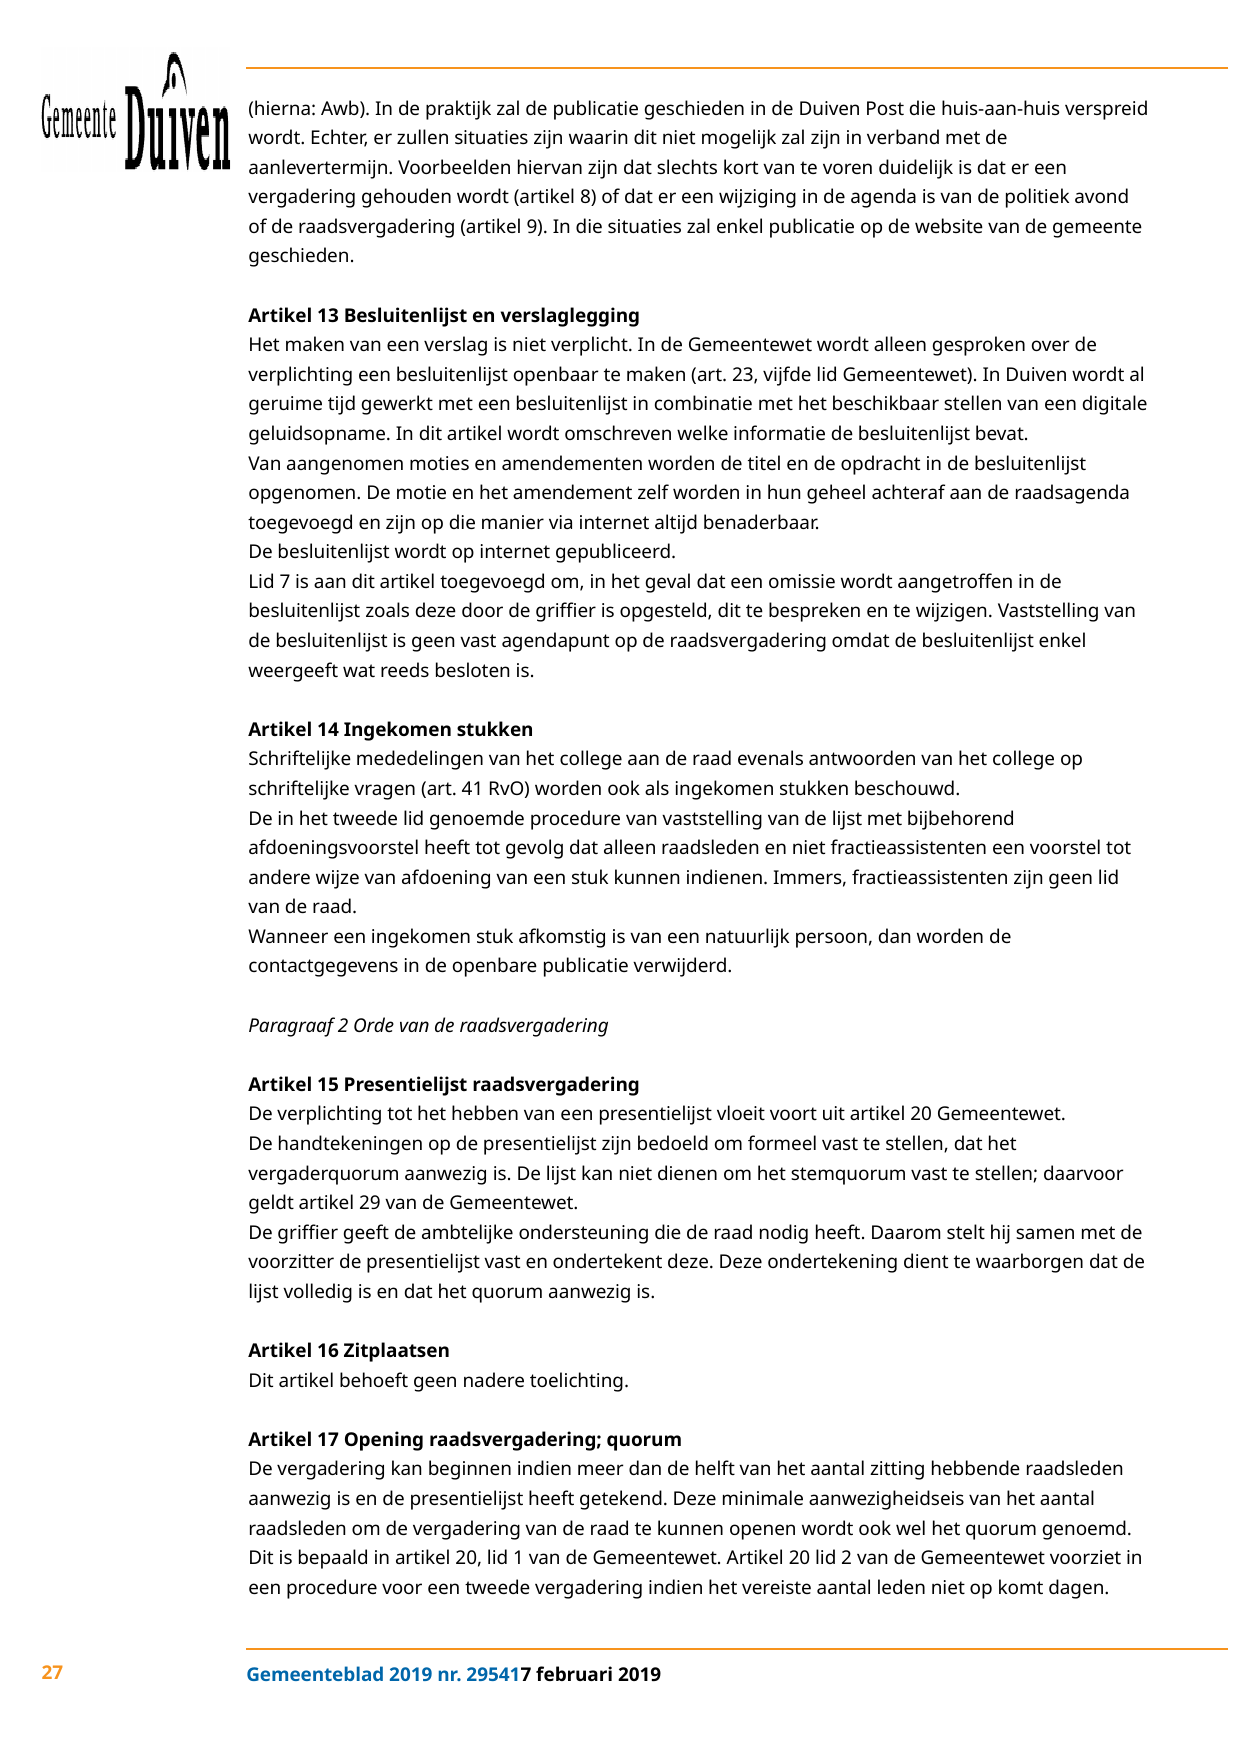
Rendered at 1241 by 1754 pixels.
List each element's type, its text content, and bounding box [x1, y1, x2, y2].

text De besluitenlijst wordt op internet gepubliceerd. [248, 538, 1152, 564]
text Lid 7 is aan dit artikel toegevoegd om, in het geval dat een omissie wordt aangetroffen in de besluitenlijst zoals deze door de griffier is opgesteld, dit te bespreken en te wijzigen. Vaststelling van de besluitenlijst is geen vast agendapunt op de raadsvergadering omdat de besluitenlijst enkel weergeeft wat reeds besloten is. [248, 568, 1152, 683]
text Artikel 13 Besluitenlijst en verslaglegging [248, 302, 1152, 328]
text Artikel 16 Zitplaatsen [248, 1337, 1152, 1363]
picture [41, 47, 231, 172]
text Het maken van een verslag is niet verplicht. In de Gemeentewet wordt alleen gesproken over de verplichting een besluitenlijst openbaar te maken (art. 23, vijfde lid Gemeentewet). In Duiven wordt al geruime tijd gewerkt met een besluitenlijst in combinatie met het beschikbaar stellen van een digitale geluidsopname. In dit artikel wordt omschreven welke informatie de besluitenlijst bevat. [248, 331, 1152, 446]
text Paragraaf 2 Orde van de raadsvergadering [248, 1012, 1152, 1038]
text De vergadering kan beginnen indien meer dan de helft van het aantal zitting hebbende raadsleden aanwezig is en de presentielijst heeft getekend. Deze minimale aanwezigheidseis van het aantal raadsleden om de vergadering van de raad te kunnen openen wordt ook wel het quorum genoemd. Dit is bepaald in artikel 20, lid 1 van de Gemeentewet. Artikel 20 lid 2 van de Gemeentewet voorziet in een procedure voor een tweede vergadering indien het vereiste aantal leden niet op komt dagen. [248, 1456, 1152, 1600]
text De in het tweede lid genoemde procedure van vaststelling van de lijst met bijbehorend afdoeningsvoorstel heeft tot gevolg dat alleen raadsleden en niet fractieassistenten een voorstel tot andere wijze van afdoening van een stuk kunnen indienen. Immers, fractieassistenten zijn geen lid van de raad. [248, 805, 1152, 919]
text (hierna: Awb). In de praktijk zal de publicatie geschieden in de Duiven Post die huis-aan-huis verspreid wordt. Echter, er zullen situaties zijn waarin dit niet mogelijk zal zijn in verband met de aanlevertermijn. Voorbeelden hiervan zijn dat slechts kort van te voren duidelijk is dat er een vergadering gehouden wordt (artikel 8) of dat er een wijziging in de agenda is van de politiek avond of de raadsvergadering (artikel 9). In die situaties zal enkel publicatie op de website van de gemeente geschieden. [248, 95, 1152, 268]
text Schriftelijke mededelingen van het college aan de raad evenals antwoorden van het college op schriftelijke vragen (art. 41 RvO) worden ook als ingekomen stukken beschouwd. [248, 746, 1152, 801]
text Artikel 14 Ingekomen stukken [248, 716, 1152, 742]
text Dit artikel behoeft geen nadere toelichting. [248, 1367, 1152, 1393]
text De verplichting tot het hebben van een presentielijst vloeit voort uit artikel 20 Gemeentewet. [248, 1101, 1152, 1126]
text De handtekeningen op de presentielijst zijn bedoeld om formeel vast te stellen, dat het vergaderquorum aanwezig is. De lijst kan niet dienen om het stemquorum vast te stellen; daarvoor geldt artikel 29 van de Gemeentewet. [248, 1130, 1152, 1215]
text Van aangenomen moties en amendementen worden de titel en de opdracht in de besluitenlijst opgenomen. De motie en het amendement zelf worden in hun geheel achteraf aan de raadsagenda toegevoegd en zijn op die manier via internet altijd benaderbaar. [248, 450, 1152, 535]
text Artikel 17 Opening raadsvergadering; quorum [248, 1426, 1152, 1452]
text Wanneer een ingekomen stuk afkomstig is van een natuurlijk persoon, dan worden de contactgegevens in de openbare publicatie verwijderd. [248, 923, 1152, 978]
text De griffier geeft de ambtelijke ondersteuning die de raad nodig heeft. Daarom stelt hij samen met de voorzitter de presentielijst vast en ondertekent deze. Deze ondertekening dient te waarborgen dat de lijst volledig is en dat het quorum aanwezig is. [248, 1219, 1152, 1304]
text Artikel 15 Presentielijst raadsvergadering [248, 1071, 1152, 1097]
